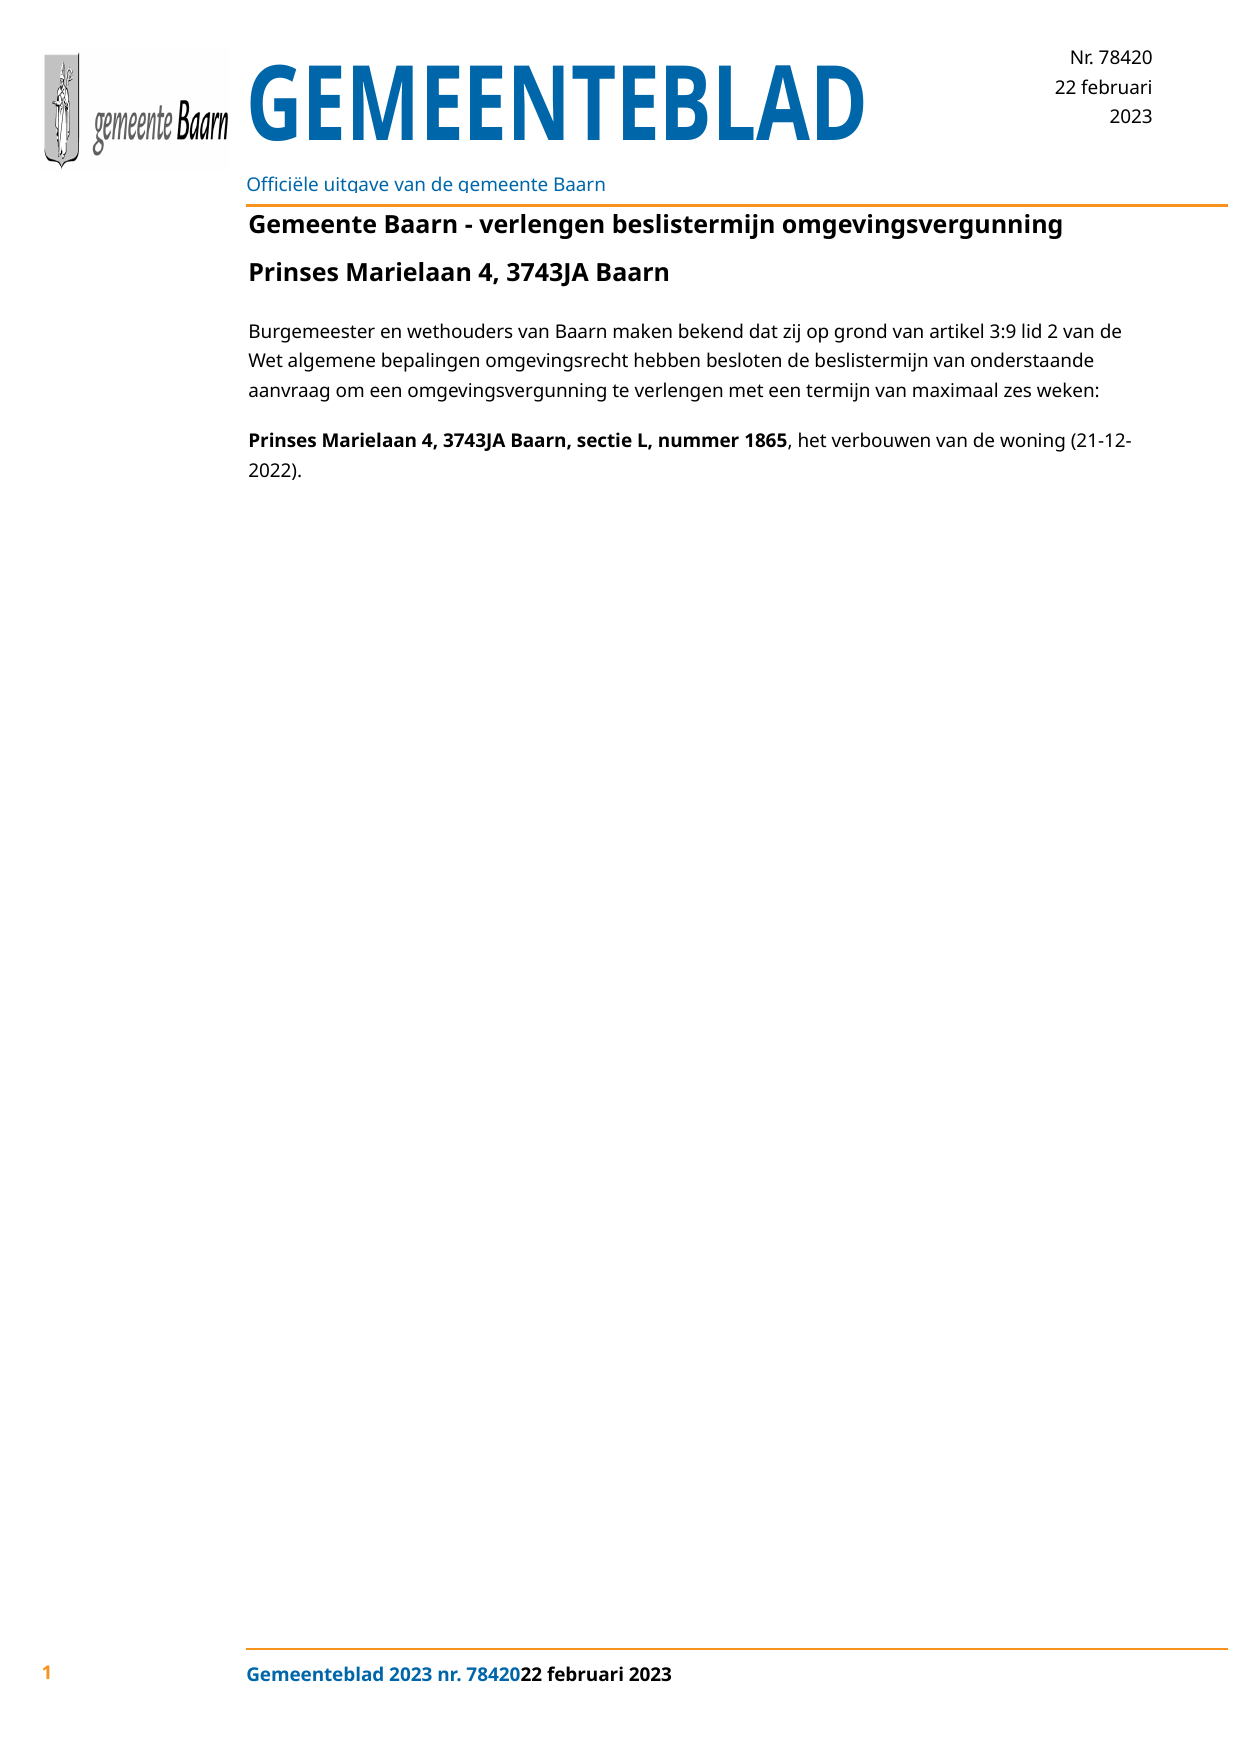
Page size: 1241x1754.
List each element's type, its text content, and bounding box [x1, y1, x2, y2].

text Burgemeester en wethouders van Baarn maken bekend dat zij op grond van artikel 3:9 lid 2 van de Wet algemene bepalingen omgevingsrecht hebben besloten de beslistermijn van onderstaande aanvraag om een omgevingsvergunning te verlengen met een termijn van maximaal zes weken: [248, 318, 1152, 403]
picture [41, 47, 231, 172]
text Gemeente Baarn - verlengen beslistermijn omgevingsvergunning Prinses Marielaan 4, 3743JA Baarn [248, 207, 1152, 288]
text Prinses Marielaan 4, 3743JA Baarn, sectie L, nummer 1865, het verbouwen van de woning (21-12-2022). [248, 427, 1152, 483]
